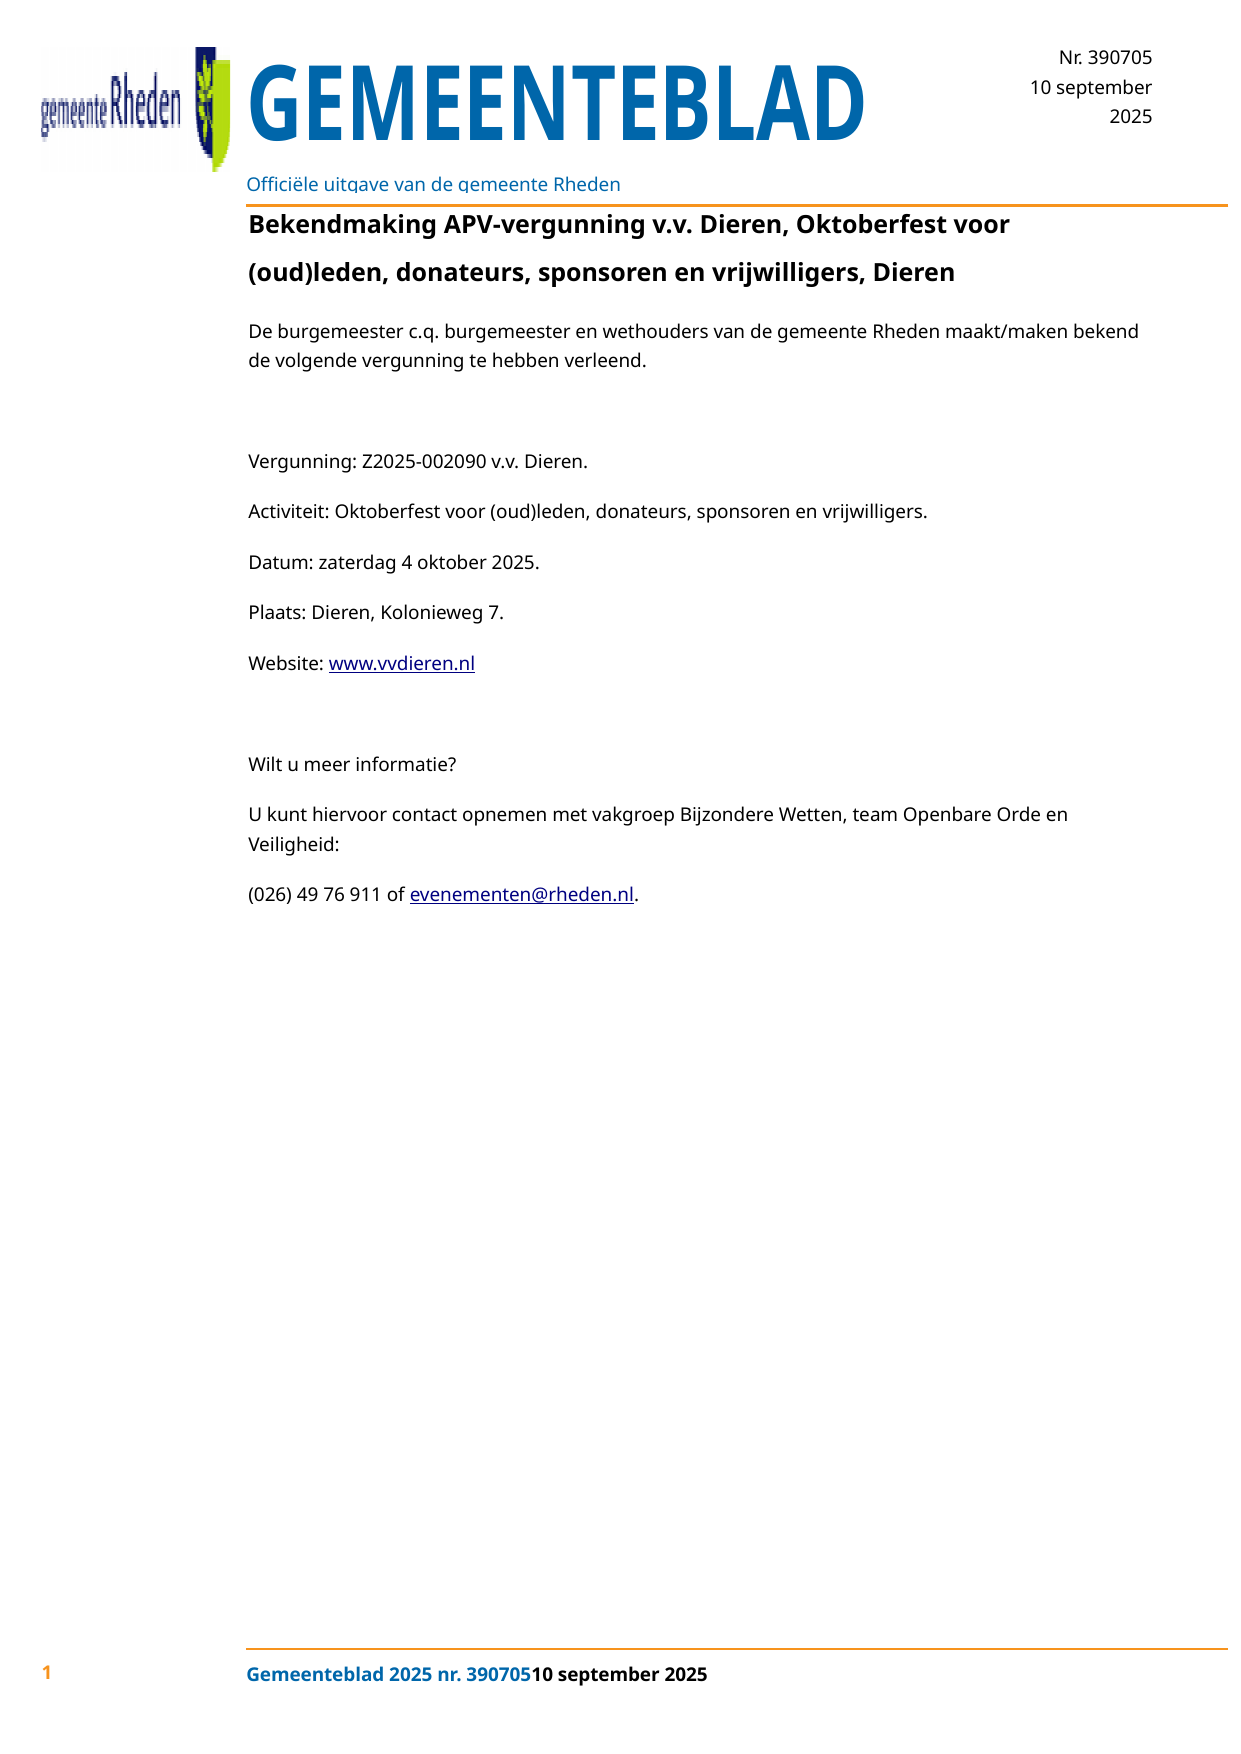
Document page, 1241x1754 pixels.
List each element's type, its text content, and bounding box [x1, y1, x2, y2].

text De burgemeester c.q. burgemeester en wethouders van de gemeente Rheden maakt/maken bekend de volgende vergunning te hebben verleend. [248, 318, 1152, 373]
picture [41, 47, 231, 172]
text (026) 49 76 911 of evenementen@rheden.nl. [248, 881, 1152, 907]
text U kunt hiervoor contact opnemen met vakgroep Bijzondere Wetten, team Openbare Orde en Veiligheid: [248, 801, 1152, 857]
text Wilt u meer informatie? [248, 751, 1152, 777]
text Plaats: Dieren, Kolonieweg 7. [248, 599, 1152, 625]
text Activiteit: Oktoberfest voor (oud)leden, donateurs, sponsoren en vrijwilligers. [248, 499, 1152, 524]
text Vergunning: Z2025-002090 v.v. Dieren. [248, 448, 1152, 474]
text Bekendmaking APV-vergunning v.v. Dieren, Oktoberfest voor (oud)leden, donateurs, sponsoren en vrijwilligers, Dieren [248, 207, 1152, 288]
text Website: www.vvdieren.nl [248, 650, 1152, 676]
text Datum: zaterdag 4 oktober 2025. [248, 549, 1152, 575]
